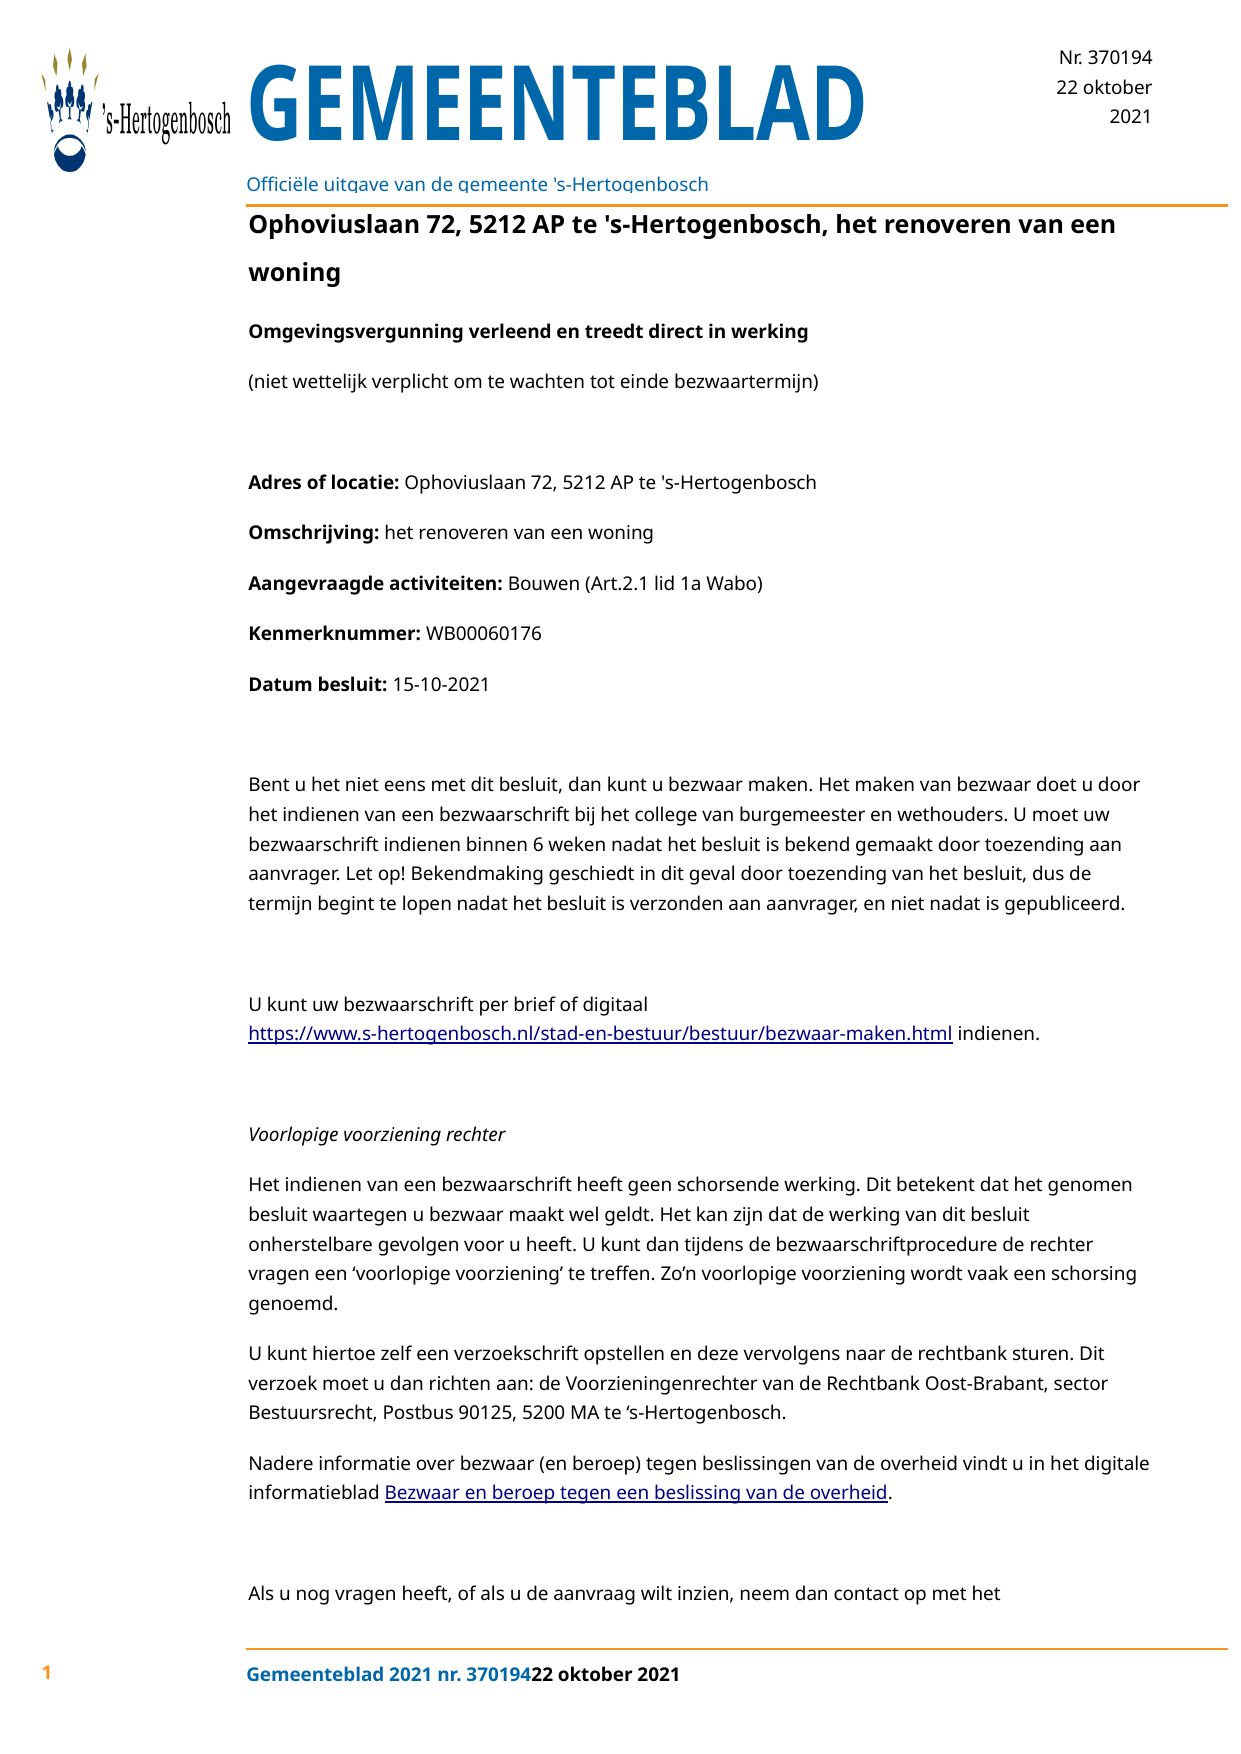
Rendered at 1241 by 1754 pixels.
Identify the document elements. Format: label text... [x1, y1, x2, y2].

text Datum besluit: 15-10-2021 [248, 671, 1152, 697]
text Voorlopige voorziening rechter [248, 1121, 1152, 1147]
text Kenmerknummer: WB00060176 [248, 620, 1152, 646]
text U kunt uw bezwaarschrift per brief of digitaal https://www.s-hertogenbosch.nl/stad-en-bestuur/bestuur/bezwaar-maken.html indienen. [248, 991, 1152, 1046]
text Het indienen van een bezwaarschrift heeft geen schorsende werking. Dit betekent dat het genomen besluit waartegen u bezwaar maakt wel geldt. Het kan zijn dat de werking van dit besluit onherstelbare gevolgen voor u heeft. U kunt dan tijdens de bezwaarschriftprocedure de rechter vragen een ‘voorlopige voorziening’ te treffen. Zo’n voorlopige voorziening wordt vaak een schorsing genoemd. [248, 1172, 1152, 1316]
picture [41, 47, 231, 172]
text Bent u het niet eens met dit besluit, dan kunt u bezwaar maken. Het maken van bezwaar doet u door het indienen van een bezwaarschrift bij het college van burgemeester en wethouders. U moet uw bezwaarschrift indienen binnen 6 weken nadat het besluit is bekend gemaakt door toezending aan aanvrager. Let op! Bekendmaking geschiedt in dit geval door toezending van het besluit, dus de termijn begint te lopen nadat het besluit is verzonden aan aanvrager, en niet nadat is gepubliceerd. [248, 772, 1152, 916]
text (niet wettelijk verplicht om te wachten tot einde bezwaartermijn) [248, 368, 1152, 394]
text Ophoviuslaan 72, 5212 AP te 's-Hertogenbosch, het renoveren van een woning [248, 207, 1152, 288]
text Omgevingsvergunning verleend en treedt direct in werking [248, 318, 1152, 344]
text Nadere informatie over bezwaar (en beroep) tegen beslissingen van de overheid vindt u in het digitale informatieblad Bezwaar en beroep tegen een beslissing van de overheid. [248, 1450, 1152, 1505]
text Adres of locatie: Ophoviuslaan 72, 5212 AP te 's-Hertogenbosch [248, 469, 1152, 495]
text Aangevraagde activiteiten: Bouwen (Art.2.1 lid 1a Wabo) [248, 570, 1152, 596]
text U kunt hiertoe zelf een verzoekschrift opstellen en deze vervolgens naar de rechtbank sturen. Dit verzoek moet u dan richten aan: de Voorzieningenrechter van de Rechtbank Oost-Brabant, sector Bestuursrecht, Postbus 90125, 5200 MA te ‘s-Hertogenbosch. [248, 1340, 1152, 1425]
text Als u nog vragen heeft, of als u de aanvraag wilt inzien, neem dan contact op met het [248, 1580, 1152, 1606]
text Omschrijving: het renoveren van een woning [248, 519, 1152, 545]
